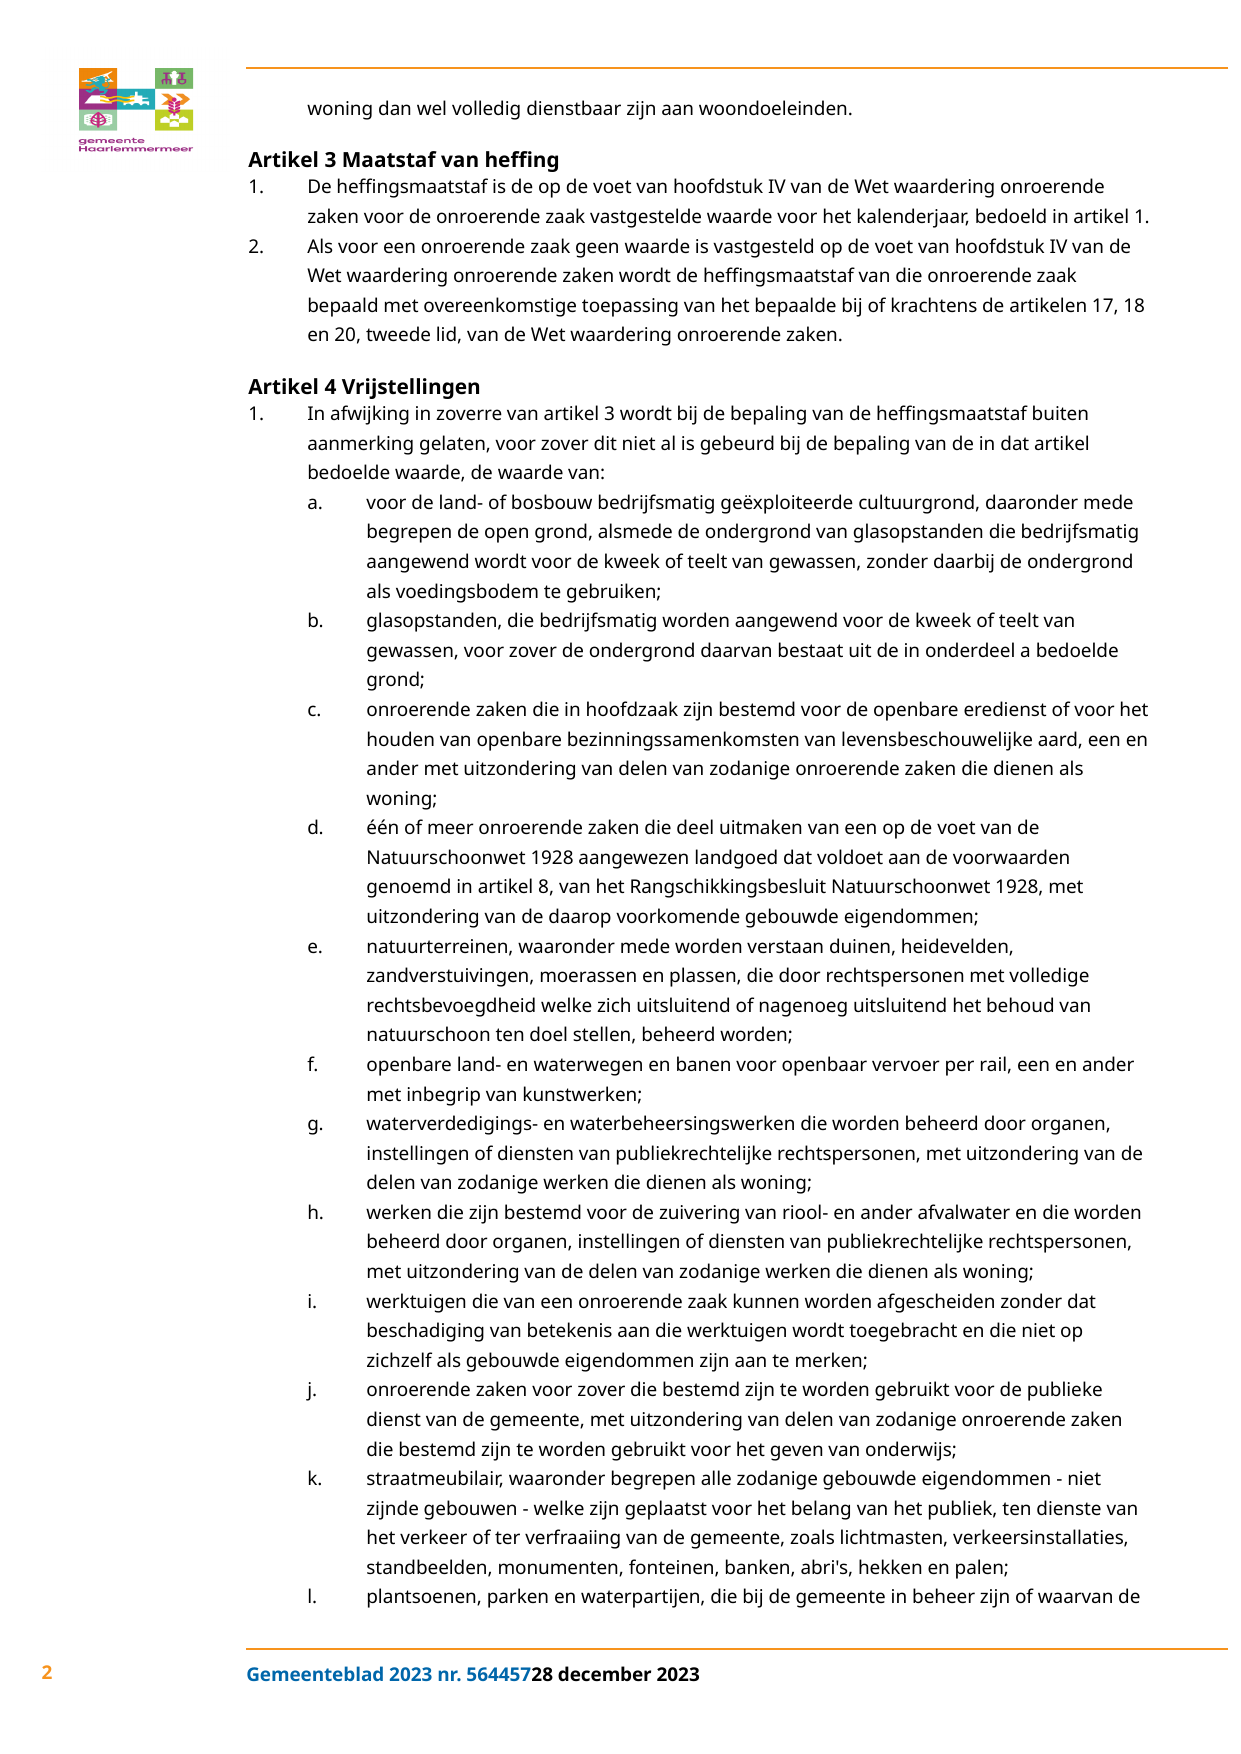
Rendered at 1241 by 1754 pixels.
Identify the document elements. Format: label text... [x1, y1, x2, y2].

list woning dan wel volledig dienstbaar zijn aan woondoeleinden. [248, 95, 1152, 121]
list plantsoenen, parken en waterpartijen, die bij de gemeente in beheer zijn of waarvan de [307, 1584, 1152, 1609]
text Artikel 4 Vrijstellingen [248, 372, 1152, 400]
list In afwijking in zoverre van artikel 3 wordt bij de bepaling van de heffingsmaatstaf buiten aanmerking gelaten, voor zover dit niet al is gebeurd bij de bepaling van de in dat artikel bedoelde waarde, de waarde van: [248, 400, 1152, 485]
picture [41, 47, 231, 172]
list openbare land- en waterwegen en banen voor openbaar vervoer per rail, een en ander met inbegrip van kunstwerken; [307, 1051, 1152, 1107]
list onroerende zaken voor zover die bestemd zijn te worden gebruikt voor de publieke dienst van de gemeente, met uitzondering van delen van zodanige onroerende zaken die bestemd zijn te worden gebruikt voor het geven van onderwijs; [307, 1377, 1152, 1462]
list De heffingsmaatstaf is de op de voet van hoofdstuk IV van de Wet waardering onroerende zaken voor de onroerende zaak vastgestelde waarde voor het kalenderjaar, bedoeld in artikel 1. [248, 174, 1152, 229]
list werktuigen die van een onroerende zaak kunnen worden afgescheiden zonder dat beschadiging van betekenis aan die werktuigen wordt toegebracht en die niet op zichzelf als gebouwde eigendommen zijn aan te merken; [307, 1288, 1152, 1373]
list werken die zijn bestemd voor de zuivering van riool- en ander afvalwater en die worden beheerd door organen, instellingen of diensten van publiekrechtelijke rechtspersonen, met uitzondering van de delen van zodanige werken die dienen als woning; [307, 1199, 1152, 1284]
text Artikel 3 Maatstaf van heffing [248, 145, 1152, 174]
list voor de land- of bosbouw bedrijfsmatig geëxploiteerde cultuurgrond, daaronder mede begrepen de open grond, alsmede de ondergrond van glasopstanden die bedrijfsmatig aangewend wordt voor de kweek of teelt van gewassen, zonder daarbij de ondergrond als voedingsbodem te gebruiken; [307, 489, 1152, 604]
list één of meer onroerende zaken die deel uitmaken van een op de voet van de Natuurschoonwet 1928 aangewezen landgoed dat voldoet aan de voorwaarden genoemd in artikel 8, van het Rangschikkingsbesluit Natuurschoonwet 1928, met uitzondering van de daarop voorkomende gebouwde eigendommen; [307, 814, 1152, 929]
list onroerende zaken die in hoofdzaak zijn bestemd voor de openbare eredienst of voor het houden van openbare bezinningssamenkomsten van levensbeschouwelijke aard, een en ander met uitzondering van delen van zodanige onroerende zaken die dienen als woning; [307, 696, 1152, 811]
list waterverdedigings- en waterbeheersingswerken die worden beheerd door organen, instellingen of diensten van publiekrechtelijke rechtspersonen, met uitzondering van de delen van zodanige werken die dienen als woning; [307, 1110, 1152, 1195]
list straatmeubilair, waaronder begrepen alle zodanige gebouwde eigendommen - niet zijnde gebouwen - welke zijn geplaatst voor het belang van het publiek, ten dienste van het verkeer of ter verfraaiing van de gemeente, zoals lichtmasten, verkeersinstallaties, standbeelden, monumenten, fonteinen, banken, abri's, hekken en palen; [307, 1465, 1152, 1580]
list natuurterreinen, waaronder mede worden verstaan duinen, heidevelden, zandverstuivingen, moerassen en plassen, die door rechtspersonen met volledige rechtsbevoegdheid welke zich uitsluitend of nagenoeg uitsluitend het behoud van natuurschoon ten doel stellen, beheerd worden; [307, 933, 1152, 1047]
list glasopstanden, die bedrijfsmatig worden aangewend voor de kweek of teelt van gewassen, voor zover de ondergrond daarvan bestaat uit de in onderdeel a bedoelde grond; [307, 607, 1152, 692]
list Als voor een onroerende zaak geen waarde is vastgesteld op de voet van hoofdstuk IV van de Wet waardering onroerende zaken wordt de heffingsmaatstaf van die onroerende zaak bepaald met overeenkomstige toepassing van het bepaalde bij of krachtens de artikelen 17, 18 en 20, tweede lid, van de Wet waardering onroerende zaken. [248, 233, 1152, 347]
